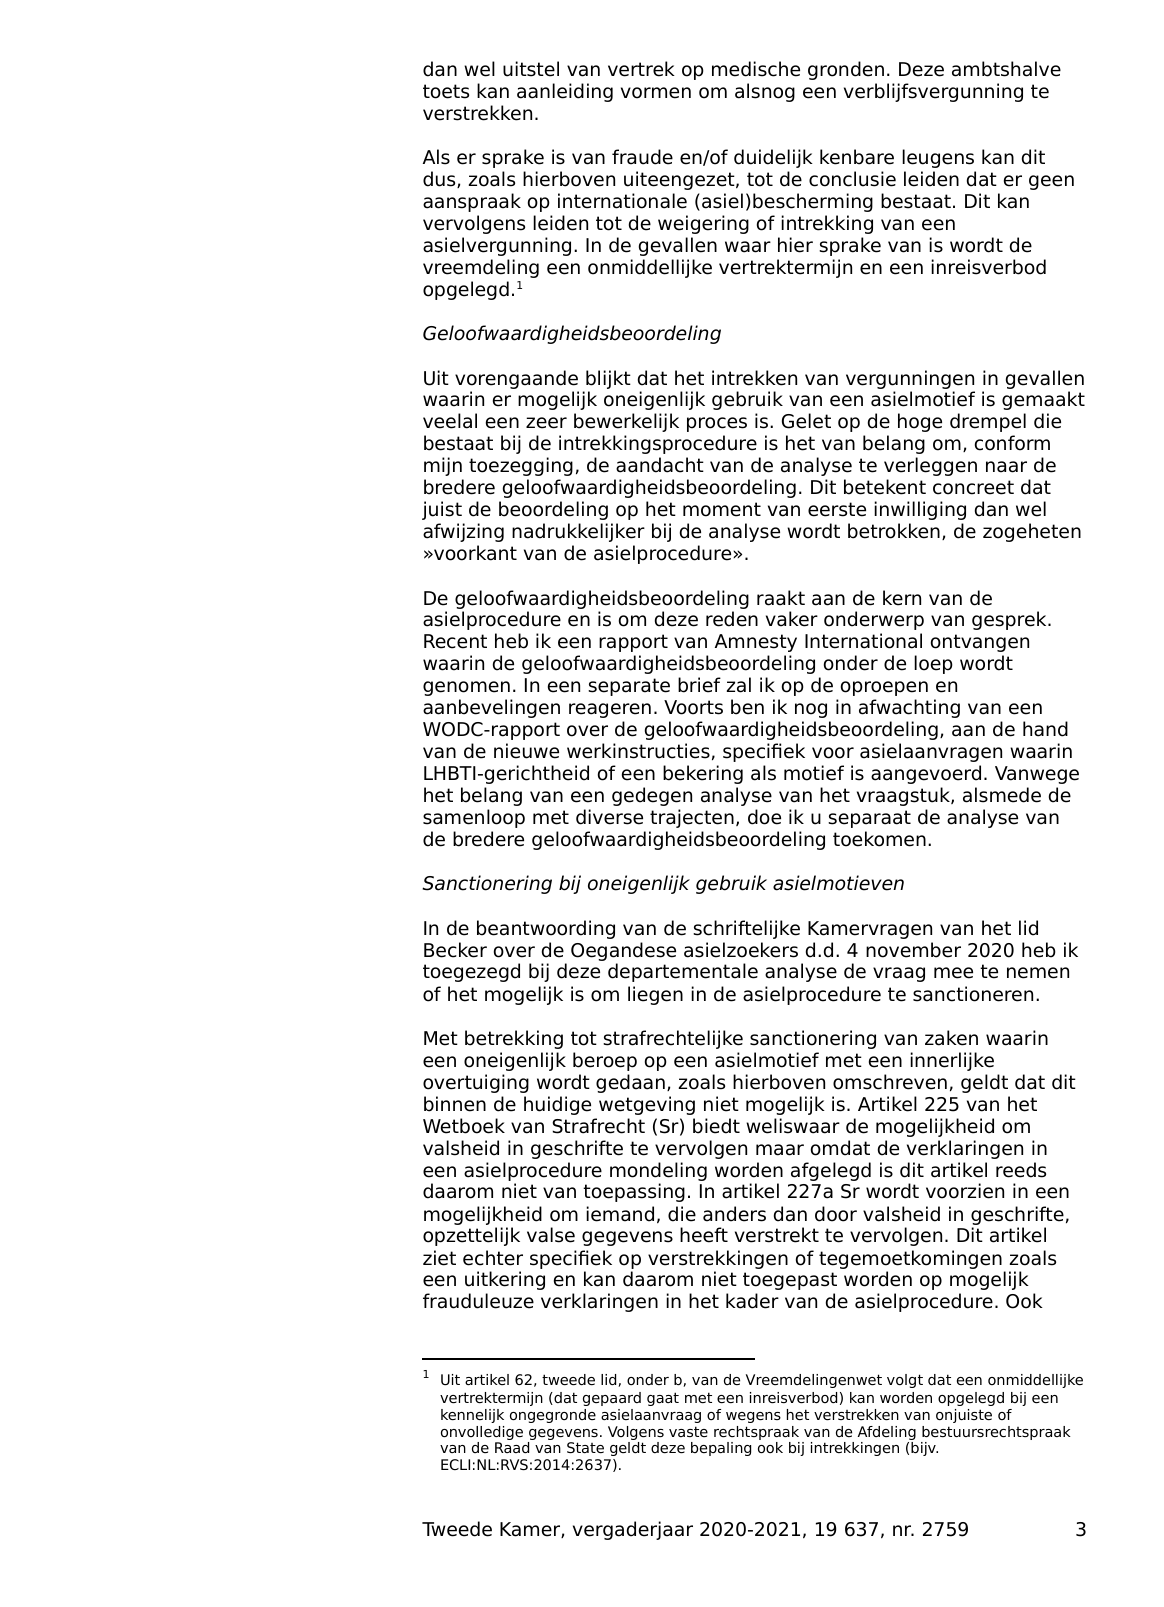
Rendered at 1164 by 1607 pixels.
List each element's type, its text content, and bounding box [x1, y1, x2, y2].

text In de beantwoording van de schriftelijke Kamervragen van het lid Becker over de Oegandese asielzoekers d.d. 4 november 2020 heb ik toegezegd bij deze departementale analyse de vraag mee te nemen of het mogelijk is om liegen in de asielprocedure te sanctioneren. [422, 917, 1087, 1005]
text Met betrekking tot strafrechtelijke sanctionering van zaken waarin een oneigenlijk beroep op een asielmotief met een innerlijke overtuiging wordt gedaan, zoals hierboven omschreven, geldt dat dit binnen de huidige wetgeving niet mogelijk is. Artikel 225 van het Wetboek van Strafrecht (Sr) biedt weliswaar de mogelijkheid om valsheid in geschrifte te vervolgen maar omdat de verklaringen in een asielprocedure mondeling worden afgelegd is dit artikel reeds daarom niet van toepassing. In artikel 227a Sr wordt voorzien in een mogelijkheid om iemand, die anders dan door valsheid in geschrifte, opzettelijk valse gegevens heeft verstrekt te vervolgen. Dit artikel ziet echter specifiek op verstrekkingen of tegemoetkomingen zoals een uitkering en kan daarom niet toegepast worden op mogelijk frauduleuze verklaringen in het kader van de asielprocedure. Ook [422, 1028, 1087, 1313]
subtitle Sanctionering bij oneigenlijk gebruik asielmotieven [422, 873, 1087, 895]
text De geloofwaardigheidsbeoordeling raakt aan de kern van de asielprocedure en is om deze reden vaker onderwerp van gesprek. Recent heb ik een rapport van Amnesty International ontvangen waarin de geloofwaardigheidsbeoordeling onder de loep wordt genomen. In een separate brief zal ik op de oproepen en aanbevelingen reageren. Voorts ben ik nog in afwachting van een WODC-rapport over de geloofwaardigheidsbeoordeling, aan de hand van de nieuwe werkinstructies, specifiek voor asielaanvragen waarin LHBTI-gerichtheid of een bekering als motief is aangevoerd. Vanwege het belang van een gedegen analyse van het vraagstuk, alsmede de samenloop met diverse trajecten, doe ik u separaat de analyse van de bredere geloofwaardigheidsbeoordeling toekomen. [422, 587, 1087, 851]
text Als er sprake is van fraude en/of duidelijk kenbare leugens kan dit dus, zoals hierboven uiteengezet, tot de conclusie leiden dat er geen aanspraak op internationale (asiel)bescherming bestaat. Dit kan vervolgens leiden tot de weigering of intrekking van een asielvergunning. In de gevallen waar hier sprake van is wordt de vreemdeling een onmiddellijke vertrektermijn en een inreisverbod opgelegd. [422, 147, 1087, 301]
text dan wel uitstel van vertrek op medische gronden. Deze ambtshalve toets kan aanleiding vormen om alsnog een verblijfsvergunning te verstrekken. [422, 59, 1087, 125]
text Uit artikel 62, tweede lid, onder b, van de Vreemdelingenwet volgt dat een onmiddellijke vertrektermijn (dat gepaard gaat met een inreisverbod) kan worden opgelegd bij een kennelijk ongegronde asielaanvraag of wegens het verstrekken van onjuiste of onvolledige gegevens. Volgens vaste rechtspraak van de Afdeling bestuursrechtspraak van de Raad van State geldt deze bepaling ook bij intrekkingen (bijv. ECLI:NL:RVS:2014:2637). [422, 1368, 1087, 1474]
text Uit vorengaande blijkt dat het intrekken van vergunningen in gevallen waarin er mogelijk oneigenlijk gebruik van een asielmotief is gemaakt veelal een zeer bewerkelijk proces is. Gelet op de hoge drempel die bestaat bij de intrekkingsprocedure is het van belang om, conform mijn toezegging, de aandacht van de analyse te verleggen naar de bredere geloofwaardigheidsbeoordeling. Dit betekent concreet dat juist de beoordeling op het moment van eerste inwilliging dan wel afwijzing nadrukkelijker bij de analyse wordt betrokken, de zogeheten »voorkant van de asielprocedure». [422, 367, 1087, 565]
subtitle Geloofwaardigheidsbeoordeling [422, 323, 1087, 345]
